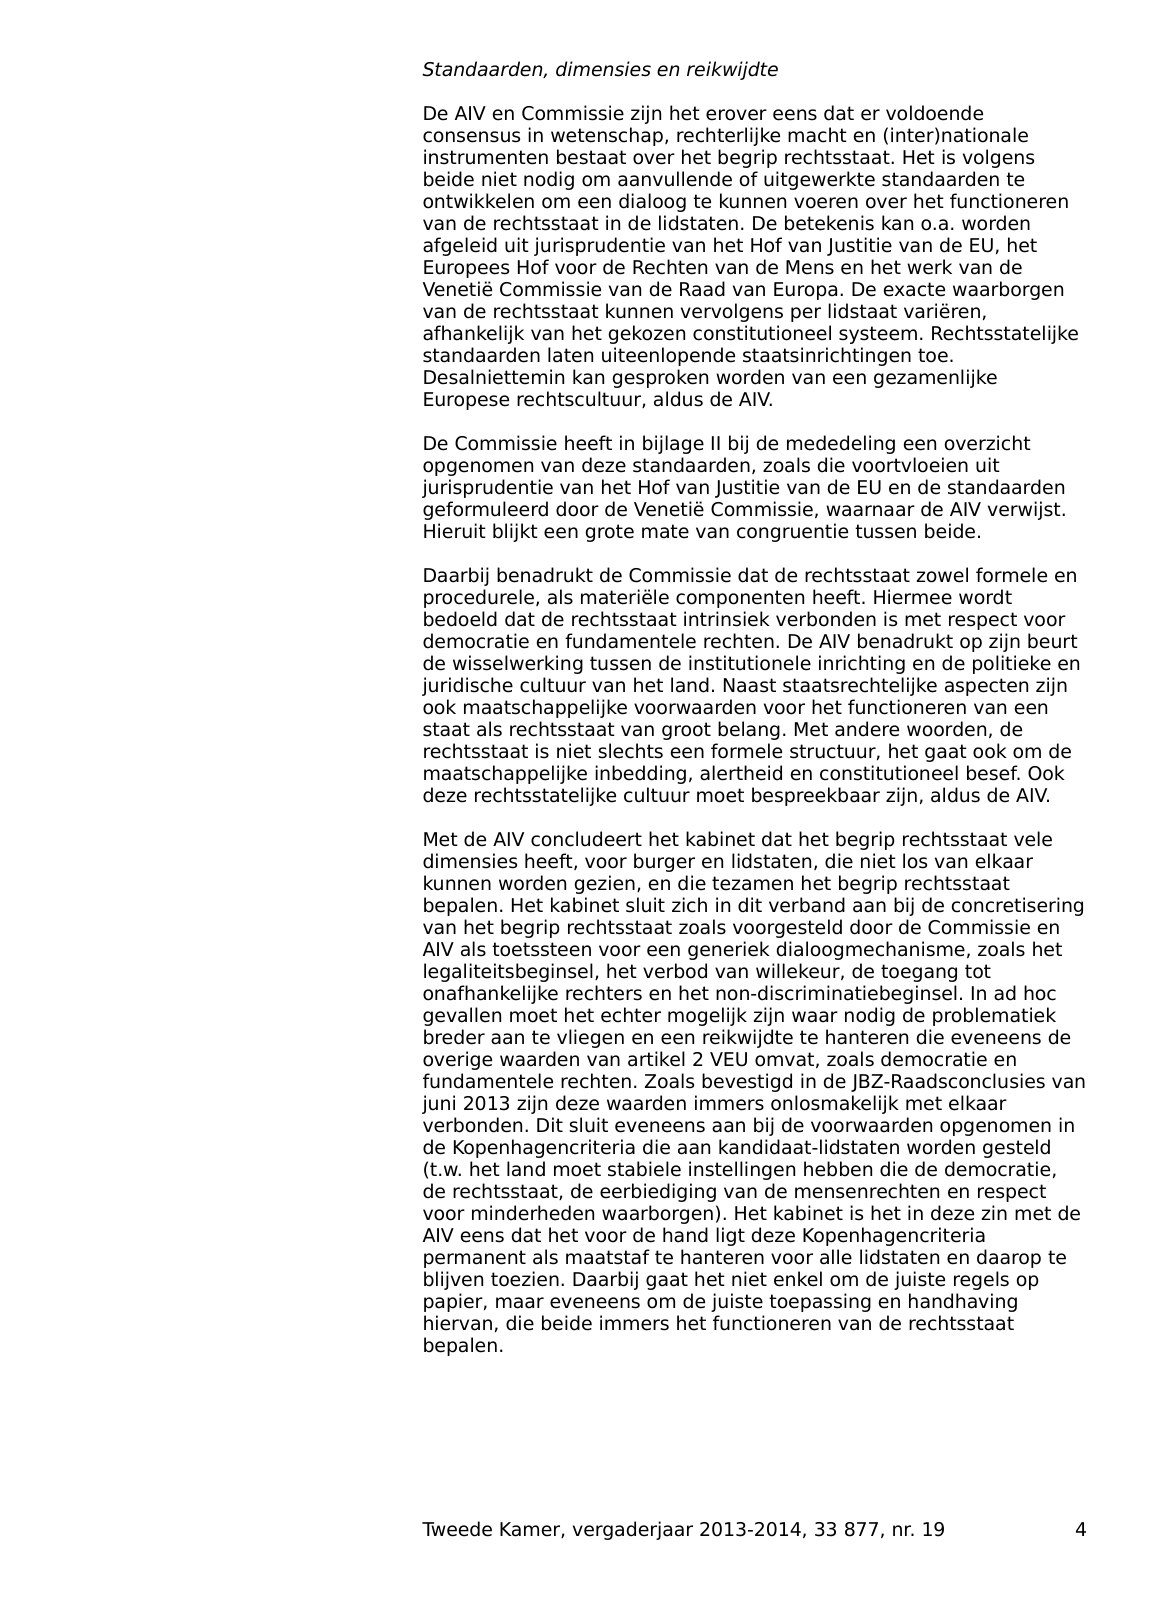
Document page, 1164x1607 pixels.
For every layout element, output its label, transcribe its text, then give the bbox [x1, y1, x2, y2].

text Met de AIV concludeert het kabinet dat het begrip rechtsstaat vele dimensies heeft, voor burger en lidstaten, die niet los van elkaar kunnen worden gezien, en die tezamen het begrip rechtsstaat bepalen. Het kabinet sluit zich in dit verband aan bij de concretisering van het begrip rechtsstaat zoals voorgesteld door de Commissie en AIV als toetssteen voor een generiek dialoogmechanisme, zoals het legaliteitsbeginsel, het verbod van willekeur, de toegang tot onafhankelijke rechters en het non-discriminatiebeginsel. In ad hoc gevallen moet het echter mogelijk zijn waar nodig de problematiek breder aan te vliegen en een reikwijdte te hanteren die eveneens de overige waarden van artikel 2 VEU omvat, zoals democratie en fundamentele rechten. Zoals bevestigd in de JBZ-Raadsconclusies van juni 2013 zijn deze waarden immers onlosmakelijk met elkaar verbonden. Dit sluit eveneens aan bij de voorwaarden opgenomen in de Kopenhagencriteria die aan kandidaat-lidstaten worden gesteld (t.w. het land moet stabiele instellingen hebben die de democratie, de rechtsstaat, de eerbiediging van de mensenrechten en respect voor minderheden waarborgen). Het kabinet is het in deze zin met de AIV eens dat het voor de hand ligt deze Kopenhagencriteria permanent als maatstaf te hanteren voor alle lidstaten en daarop te blijven toezien. Daarbij gaat het niet enkel om de juiste regels op papier, maar eveneens om de juiste toepassing en handhaving hiervan, die beide immers het functioneren van de rechtsstaat bepalen. [422, 829, 1087, 1357]
subtitle Standaarden, dimensies en reikwijdte [422, 59, 1087, 81]
text De AIV en Commissie zijn het erover eens dat er voldoende consensus in wetenschap, rechterlijke macht en (inter)nationale instrumenten bestaat over het begrip rechtsstaat. Het is volgens beide niet nodig om aanvullende of uitgewerkte standaarden te ontwikkelen om een dialoog te kunnen voeren over het functioneren van de rechtsstaat in de lidstaten. De betekenis kan o.a. worden afgeleid uit jurisprudentie van het Hof van Justitie van de EU, het Europees Hof voor de Rechten van de Mens en het werk van de Venetië Commissie van de Raad van Europa. De exacte waarborgen van de rechtsstaat kunnen vervolgens per lidstaat variëren, afhankelijk van het gekozen constitutioneel systeem. Rechtsstatelijke standaarden laten uiteenlopende staatsinrichtingen toe. Desalniettemin kan gesproken worden van een gezamenlijke Europese rechtscultuur, aldus de AIV. [422, 103, 1087, 411]
text Daarbij benadrukt de Commissie dat de rechtsstaat zowel formele en procedurele, als materiële componenten heeft. Hiermee wordt bedoeld dat de rechtsstaat intrinsiek verbonden is met respect voor democratie en fundamentele rechten. De AIV benadrukt op zijn beurt de wisselwerking tussen de institutionele inrichting en de politieke en juridische cultuur van het land. Naast staatsrechtelijke aspecten zijn ook maatschappelijke voorwaarden voor het functioneren van een staat als rechtsstaat van groot belang. Met andere woorden, de rechtsstaat is niet slechts een formele structuur, het gaat ook om de maatschappelijke inbedding, alertheid en constitutioneel besef. Ook deze rechtsstatelijke cultuur moet bespreekbaar zijn, aldus de AIV. [422, 565, 1087, 807]
text De Commissie heeft in bijlage II bij de mededeling een overzicht opgenomen van deze standaarden, zoals die voortvloeien uit jurisprudentie van het Hof van Justitie van de EU en de standaarden geformuleerd door de Venetië Commissie, waarnaar de AIV verwijst. Hieruit blijkt een grote mate van congruentie tussen beide. [422, 433, 1087, 543]
